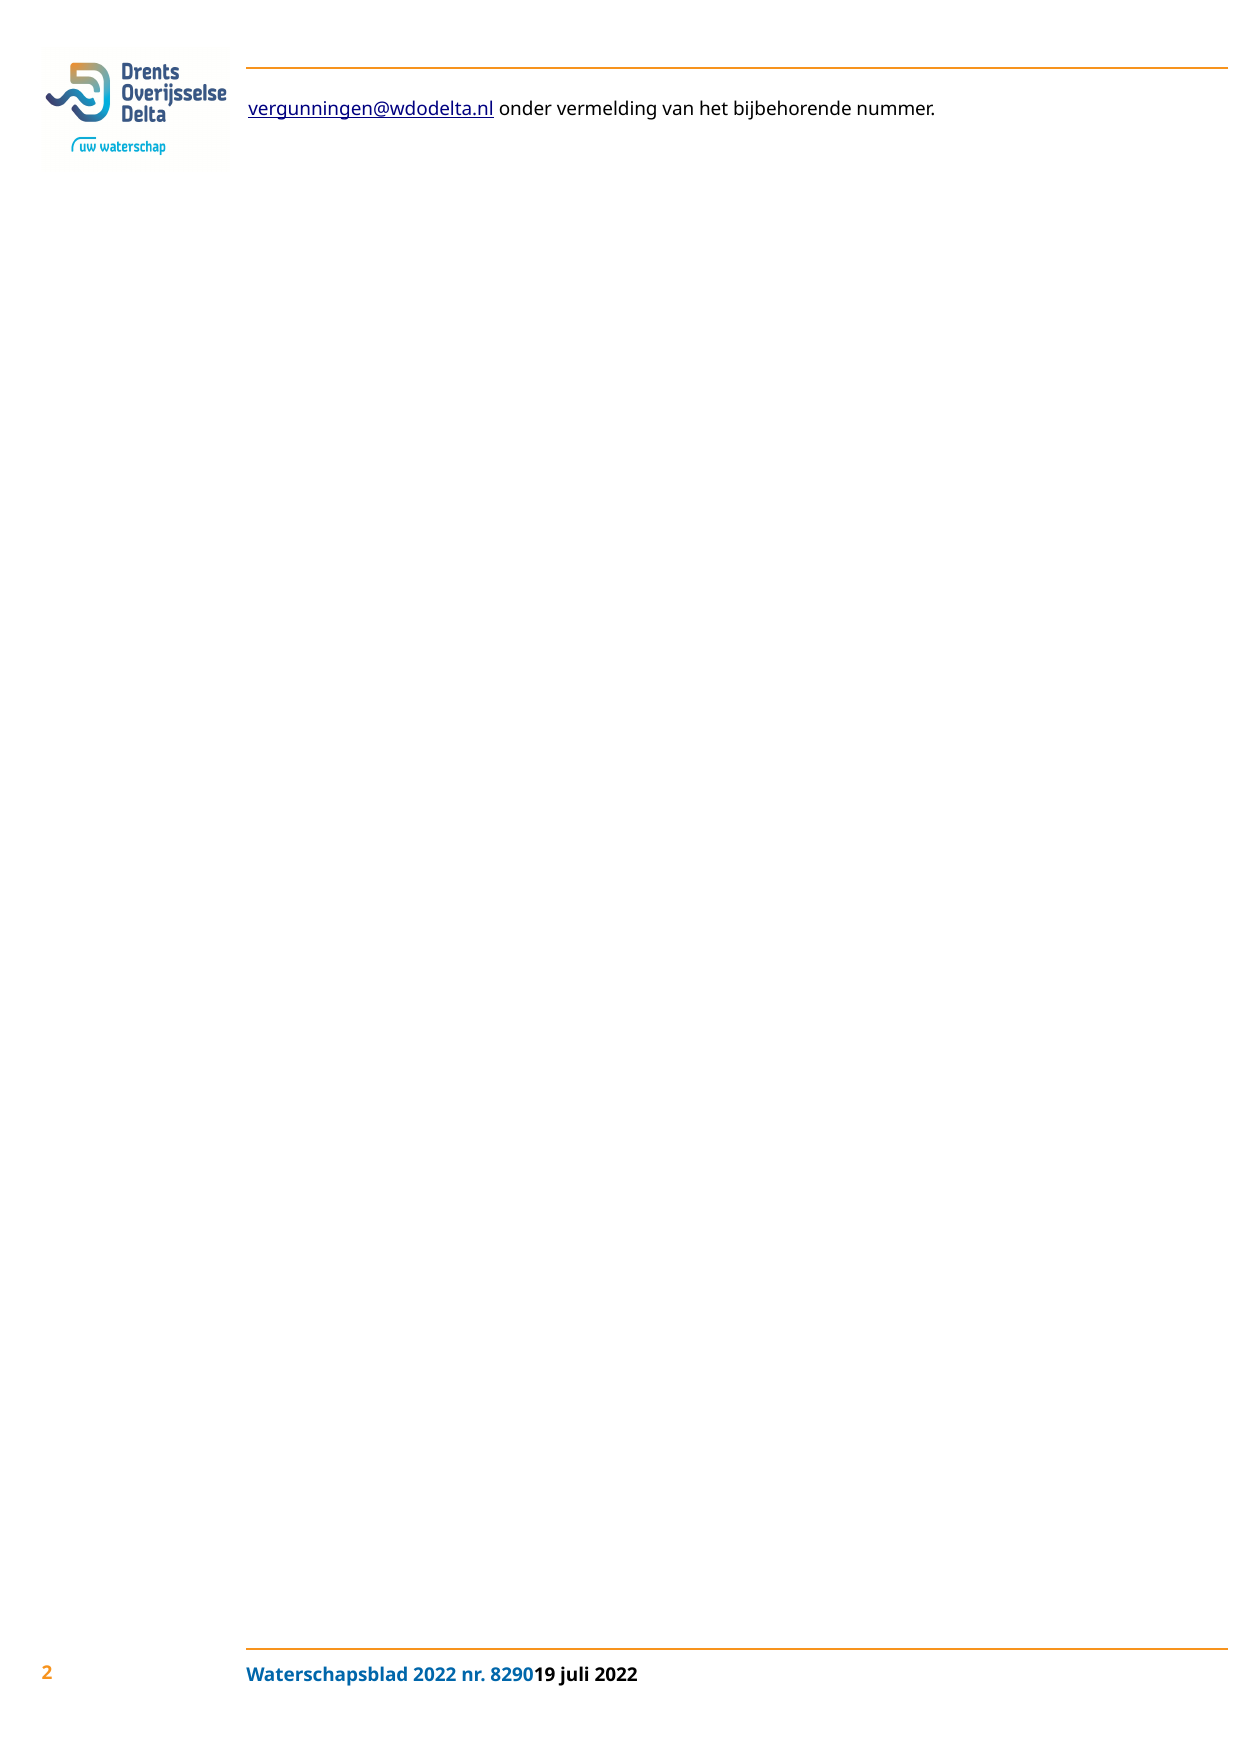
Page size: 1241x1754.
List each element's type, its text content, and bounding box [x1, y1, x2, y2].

picture [41, 47, 231, 172]
text vergunningen@wdodelta.nl onder vermelding van het bijbehorende nummer. [248, 95, 1152, 121]
